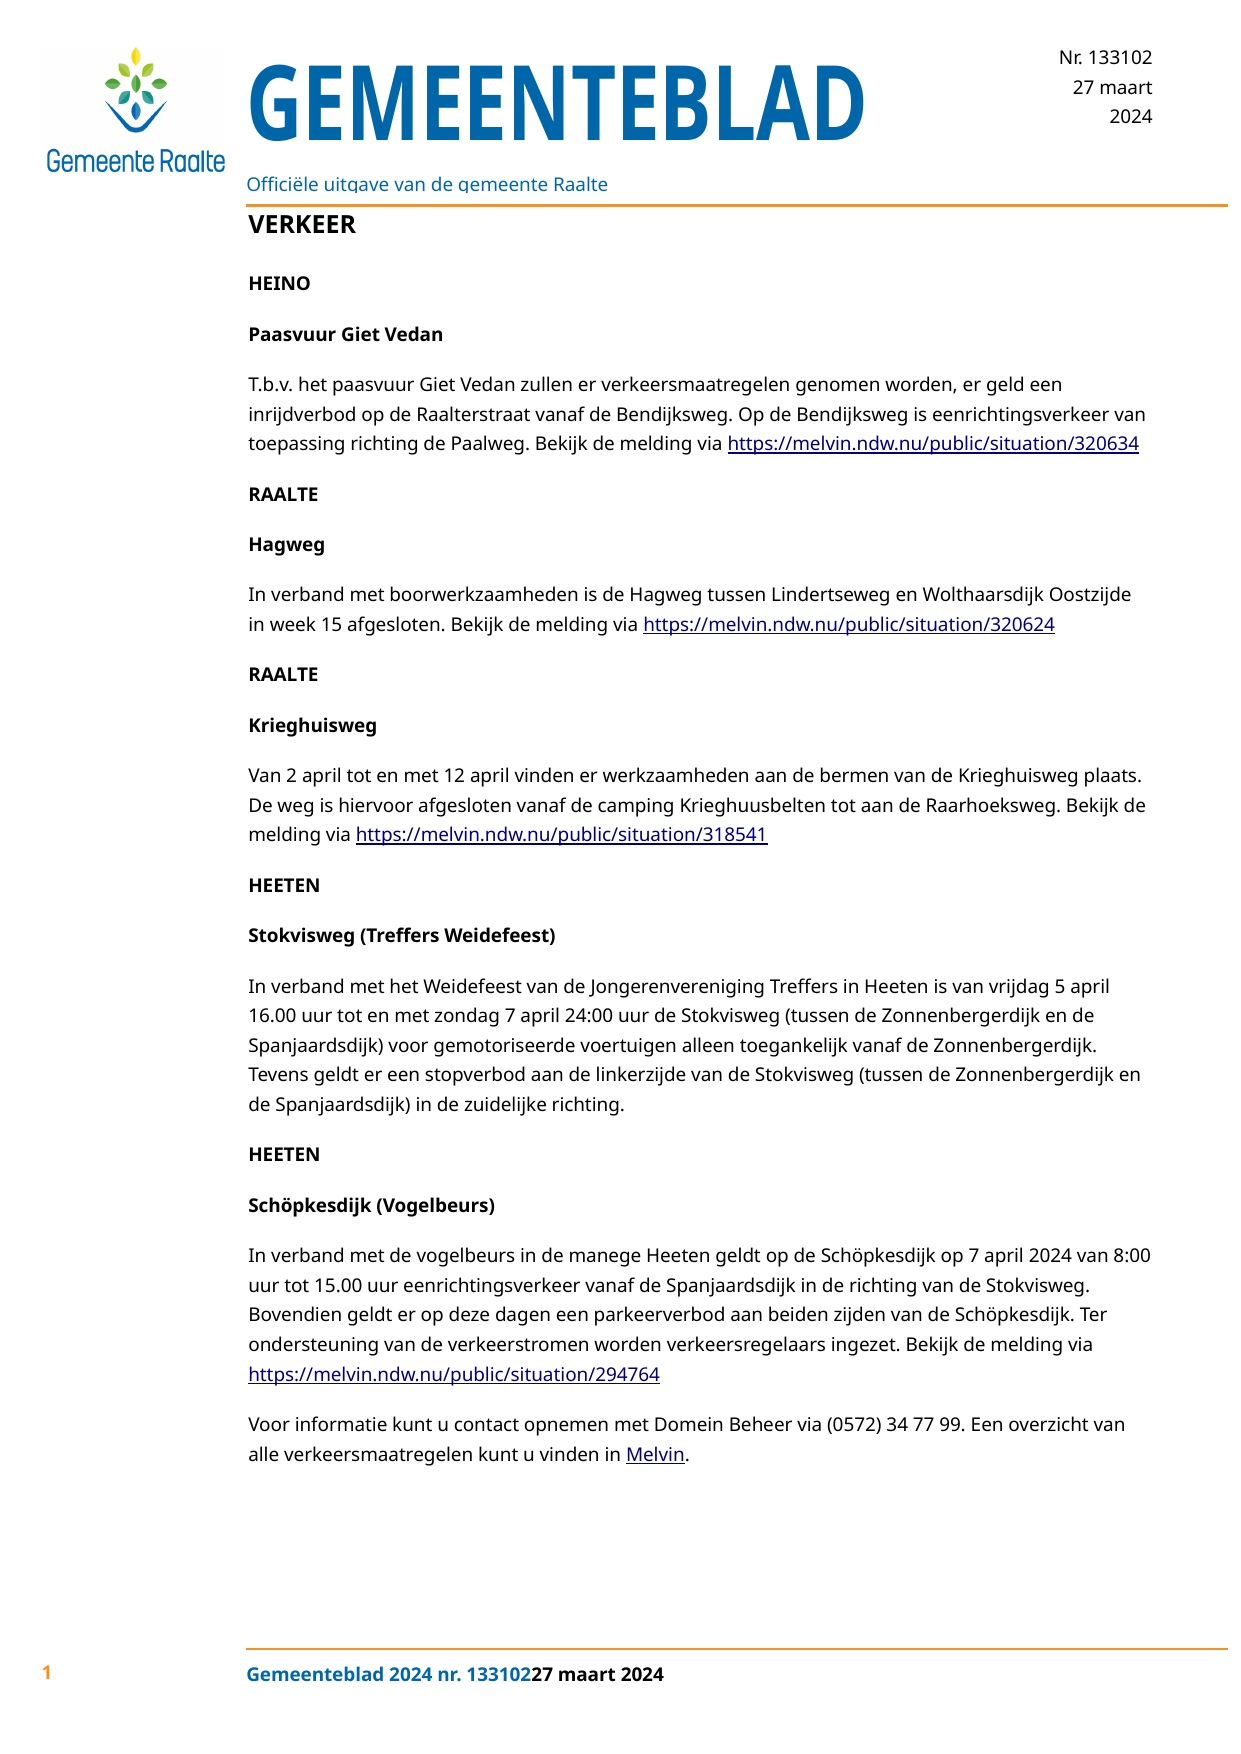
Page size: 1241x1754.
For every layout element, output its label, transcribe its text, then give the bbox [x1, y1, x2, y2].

text In verband met de vogelbeurs in de manege Heeten geldt op de Schöpkesdijk op 7 april 2024 van 8:00 uur tot 15.00 uur eenrichtingsverkeer vanaf de Spanjaardsdijk in de richting van de Stokvisweg. Bovendien geldt er op deze dagen een parkeerverbod aan beiden zijden van de Schöpkesdijk. Ter ondersteuning van de verkeerstromen worden verkeersregelaars ingezet. Bekijk de melding via https://melvin.ndw.nu/public/situation/294764 [248, 1242, 1152, 1386]
text Hagweg [248, 531, 1152, 557]
text T.b.v. het paasvuur Giet Vedan zullen er verkeersmaatregelen genomen worden, er geld een inrijdverbod op de Raalterstraat vanaf de Bendijksweg. Op de Bendijksweg is eenrichtingsverkeer van toepassing richting de Paalweg. Bekijk de melding via https://melvin.ndw.nu/public/situation/320634 [248, 371, 1152, 456]
text HEETEN [248, 1142, 1152, 1167]
text RAALTE [248, 662, 1152, 687]
text RAALTE [248, 481, 1152, 506]
text Paasvuur Giet Vedan [248, 321, 1152, 346]
text In verband met het Weidefeest van de Jongerenvereniging Treffers in Heeten is van vrijdag 5 april 16.00 uur tot en met zondag 7 april 24:00 uur de Stokvisweg (tussen de Zonnenbergerdijk en de Spanjaardsdijk) voor gemotoriseerde voertuigen alleen toegankelijk vanaf de Zonnenbergerdijk. Tevens geldt er een stopverbod aan de linkerzijde van de Stokvisweg (tussen de Zonnenbergerdijk en de Spanjaardsdijk) in de zuidelijke richting. [248, 973, 1152, 1117]
text Van 2 april tot en met 12 april vinden er werkzaamheden aan de bermen van de Krieghuisweg plaats. De weg is hiervoor afgesloten vanaf de camping Krieghuusbelten tot aan de Raarhoeksweg. Bekijk de melding via https://melvin.ndw.nu/public/situation/318541 [248, 762, 1152, 847]
text Schöpkesdijk (Vogelbeurs) [248, 1192, 1152, 1218]
text In verband met boorwerkzaamheden is de Hagweg tussen Lindertseweg en Wolthaarsdijk Oostzijde in week 15 afgesloten. Bekijk de melding via https://melvin.ndw.nu/public/situation/320624 [248, 582, 1152, 637]
text HEINO [248, 270, 1152, 296]
text Voor informatie kunt u contact opnemen met Domein Beheer via (0572) 34 77 99. Een overzicht van alle verkeersmaatregelen kunt u vinden in Melvin. [248, 1411, 1152, 1466]
text Stokvisweg (Treffers Weidefeest) [248, 922, 1152, 948]
text Krieghuisweg [248, 712, 1152, 738]
picture [41, 47, 231, 172]
text VERKEER [248, 207, 1152, 241]
text HEETEN [248, 872, 1152, 898]
